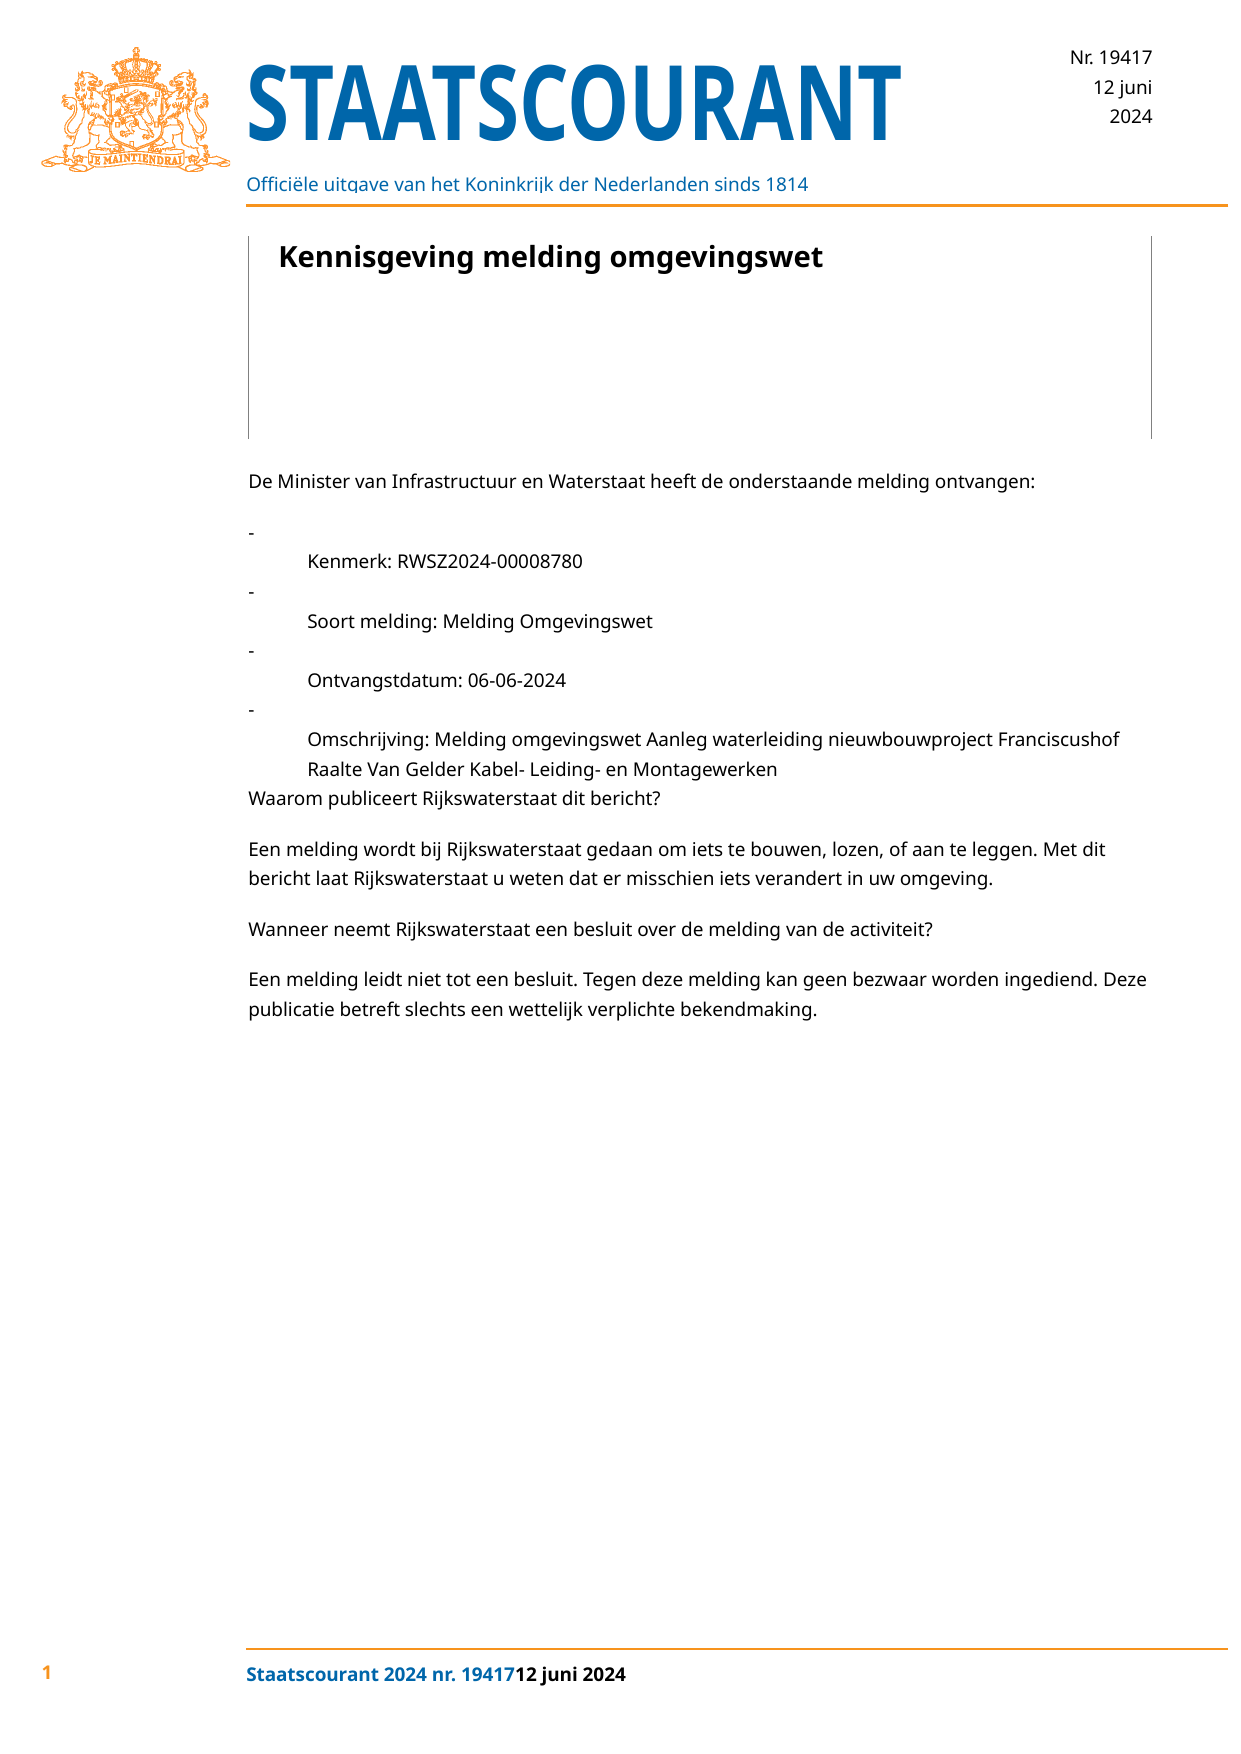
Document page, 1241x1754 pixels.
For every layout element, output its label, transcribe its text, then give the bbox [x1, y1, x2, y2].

list Soort melding: Melding Omgevingswet [248, 608, 1152, 633]
picture [912, 236, 1090, 414]
list Ontvangstdatum: 06-06-2024 [248, 667, 1152, 693]
text Waarom publiceert Rijkswaterstaat dit bericht? [248, 785, 1152, 811]
text De Minister van Infrastructuur en Waterstaat heeft de onderstaande melding ontvangen: [248, 469, 1152, 494]
table_header [850, 414, 1151, 439]
list Kenmerk: RWSZ2024-00008780 [248, 549, 1152, 574]
table_header [850, 236, 912, 413]
picture [41, 47, 231, 172]
list Omschrijving: Melding omgevingswet Aanleg waterleiding nieuwbouwproject Franciscushof Raalte Van Gelder Kabel- Leiding- en Montagewerken [248, 726, 1152, 781]
text Wanneer neemt Rijkswaterstaat een besluit over de melding van de activiteit? [248, 916, 1152, 941]
table_header [1090, 236, 1151, 413]
table_header Kennisgeving melding omgevingswet [249, 236, 850, 439]
text Een melding leidt niet tot een besluit. Tegen deze melding kan geen bezwaar worden ingediend. Deze publicatie betreft slechts een wettelijk verplichte bekendmaking. [248, 966, 1152, 1021]
text Een melding wordt bij Rijkswaterstaat gedaan om iets te bouwen, lozen, of aan te leggen. Met dit bericht laat Rijkswaterstaat u weten dat er misschien iets verandert in uw omgeving. [248, 836, 1152, 891]
